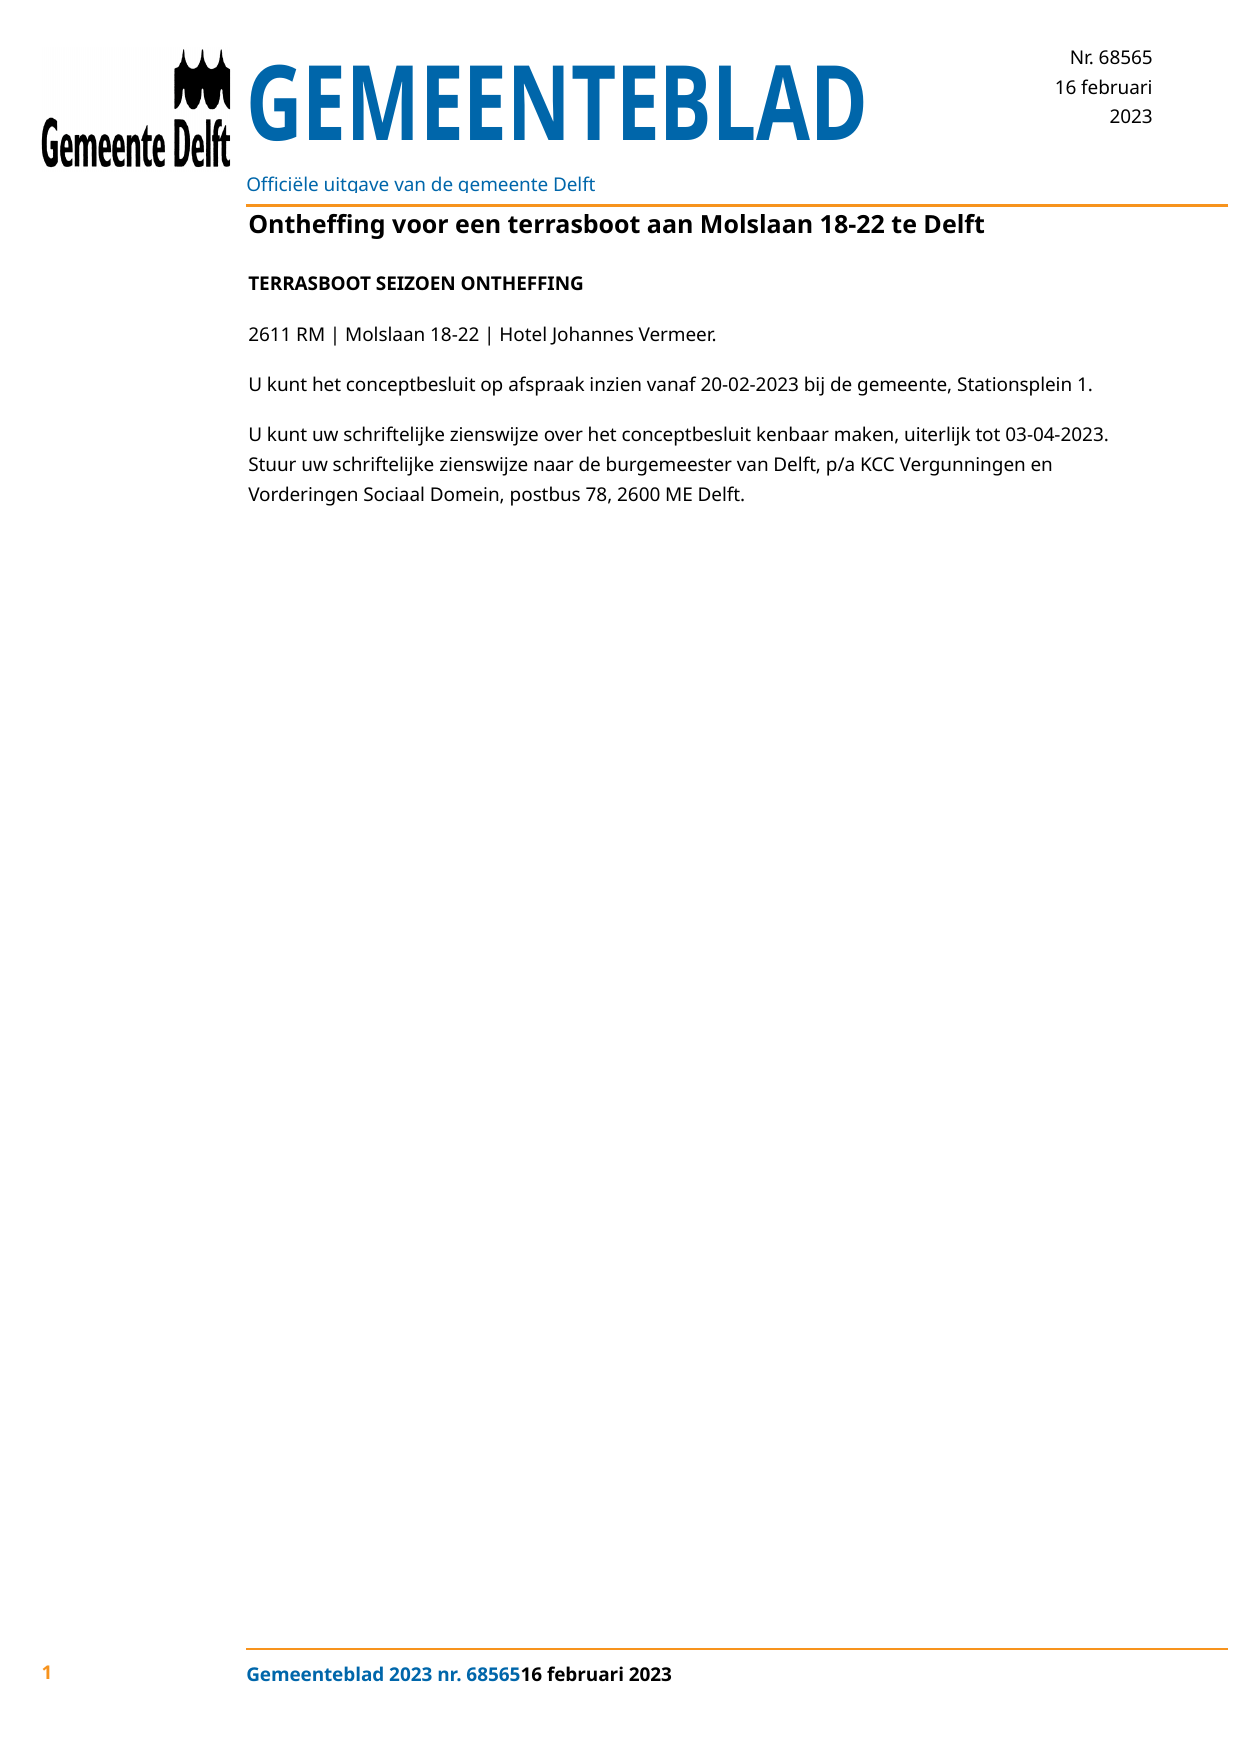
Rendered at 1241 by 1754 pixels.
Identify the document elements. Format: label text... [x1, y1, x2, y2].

text Ontheffing voor een terrasboot aan Molslaan 18-22 te Delft [248, 207, 1152, 241]
text U kunt het conceptbesluit op afspraak inzien vanaf 20-02-2023 bij de gemeente, Stationsplein 1. [248, 371, 1152, 397]
text TERRASBOOT SEIZOEN ONTHEFFING [248, 270, 1152, 296]
text U kunt uw schriftelijke zienswijze over het conceptbesluit kenbaar maken, uiterlijk tot 03-04-2023. Stuur uw schriftelijke zienswijze naar de burgemeester van Delft, p/a KCC Vergunningen en Vorderingen Sociaal Domein, postbus 78, 2600 ME Delft. [248, 422, 1152, 506]
picture [41, 47, 231, 172]
text 2611 RM | Molslaan 18-22 | Hotel Johannes Vermeer. [248, 321, 1152, 346]
